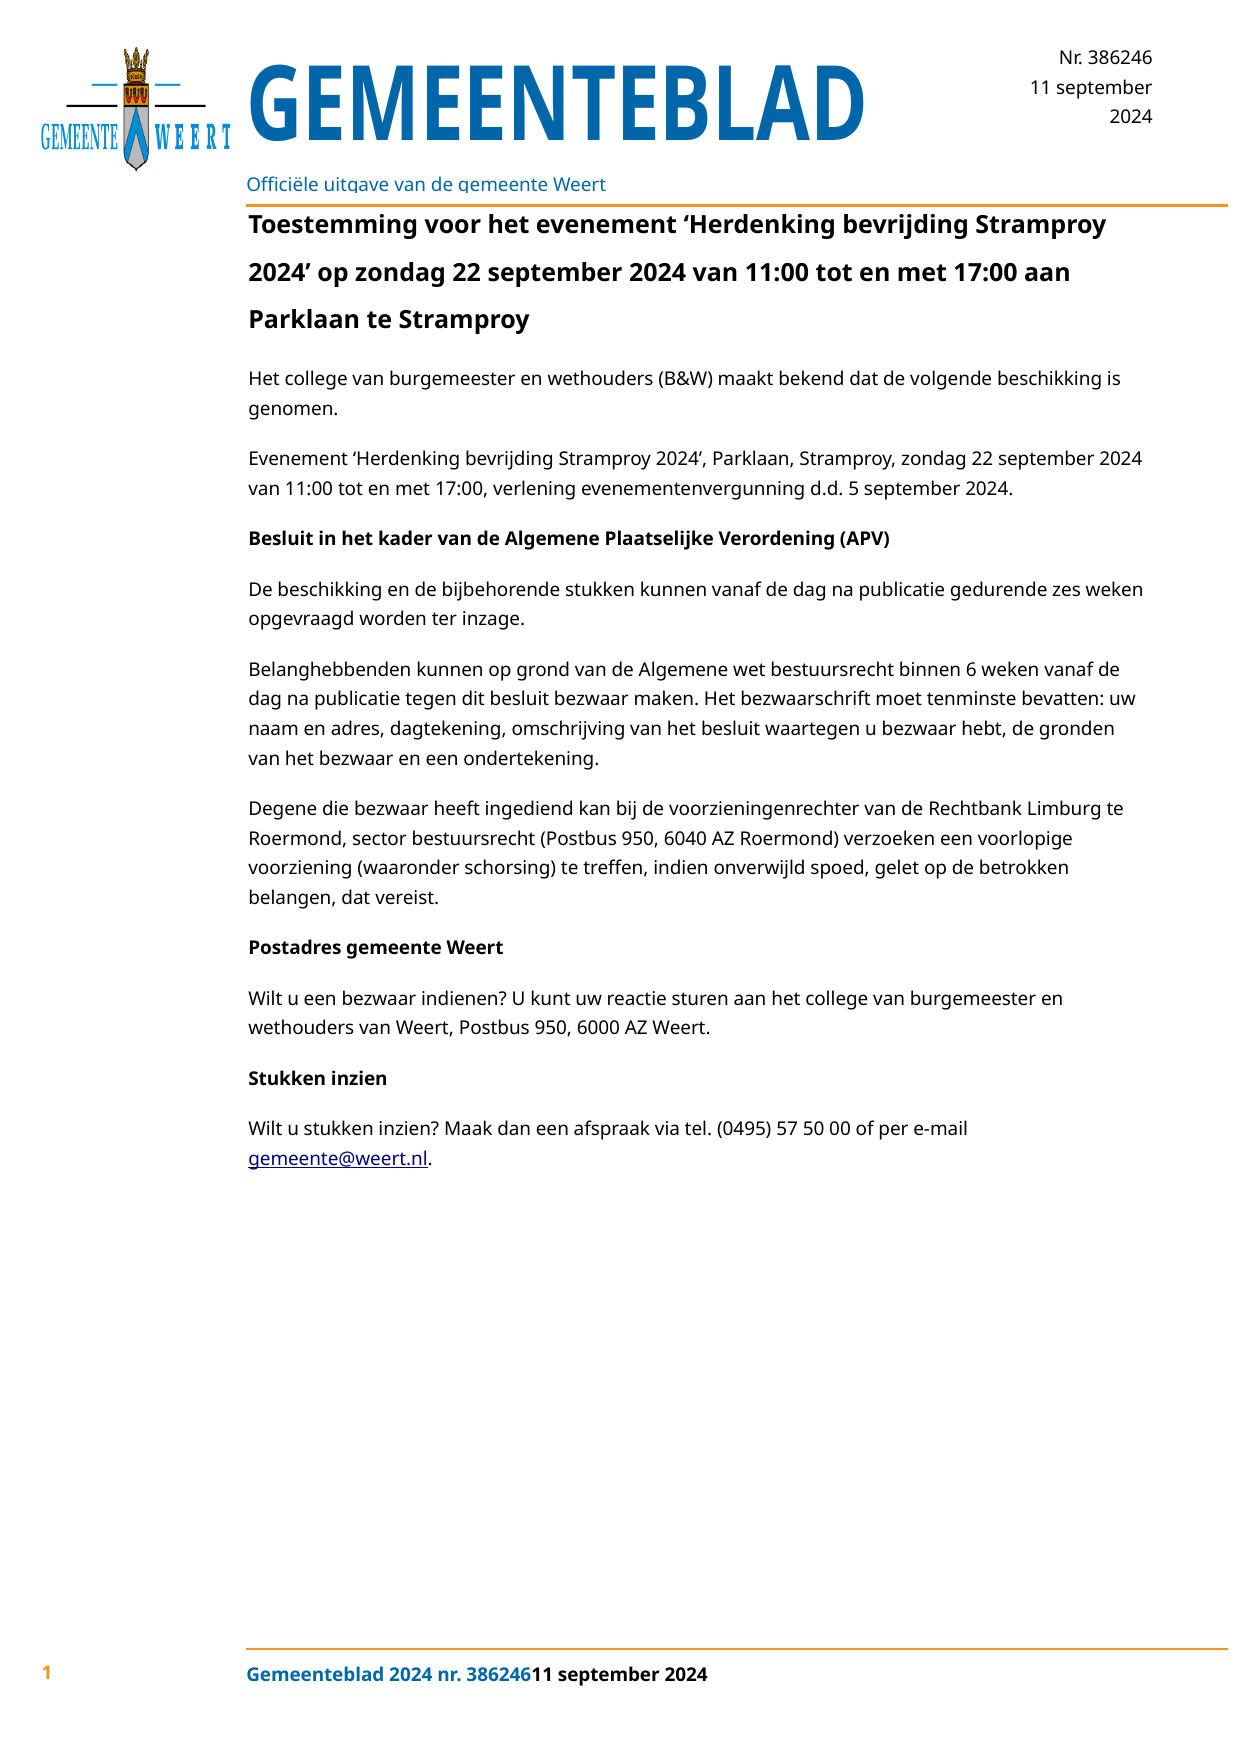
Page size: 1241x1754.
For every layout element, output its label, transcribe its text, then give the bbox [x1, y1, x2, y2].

text Postadres gemeente Weert [248, 934, 1152, 960]
text Degene die bezwaar heeft ingediend kan bij de voorzieningenrechter van de Rechtbank Limburg te Roermond, sector bestuursrecht (Postbus 950, 6040 AZ Roermond) verzoeken een voorlopige voorziening (waaronder schorsing) te treffen, indien onverwijld spoed, gelet op de betrokken belangen, dat vereist. [248, 795, 1152, 909]
text Besluit in het kader van de Algemene Plaatselijke Verordening (APV) [248, 526, 1152, 551]
text Stukken inzien [248, 1065, 1152, 1090]
text Evenement ‘Herdenking bevrijding Stramproy 2024’, Parklaan, Stramproy, zondag 22 september 2024 van 11:00 tot en met 17:00, verlening evenementenvergunning d.d. 5 september 2024. [248, 446, 1152, 501]
text Belanghebbenden kunnen op grond van de Algemene wet bestuursrecht binnen 6 weken vanaf de dag na publicatie tegen dit besluit bezwaar maken. Het bezwaarschrift moet tenminste bevatten: uw naam en adres, dagtekening, omschrijving van het besluit waartegen u bezwaar hebt, de gronden van het bezwaar en een ondertekening. [248, 656, 1152, 770]
text De beschikking en de bijbehorende stukken kunnen vanaf de dag na publicatie gedurende zes weken opgevraagd worden ter inzage. [248, 576, 1152, 631]
text Wilt u stukken inzien? Maak dan een afspraak via tel. (0495) 57 50 00 of per e-mail gemeente@weert.nl. [248, 1115, 1152, 1170]
text Wilt u een bezwaar indienen? U kunt uw reactie sturen aan het college van burgemeester en wethouders van Weert, Postbus 950, 6000 AZ Weert. [248, 985, 1152, 1040]
text Het college van burgemeester en wethouders (B&W) maakt bekend dat de volgende beschikking is genomen. [248, 366, 1152, 421]
text Toestemming voor het evenement ‘Herdenking bevrijding Stramproy 2024’ op zondag 22 september 2024 van 11:00 tot en met 17:00 aan Parklaan te Stramproy [248, 207, 1152, 336]
picture [41, 47, 231, 172]
